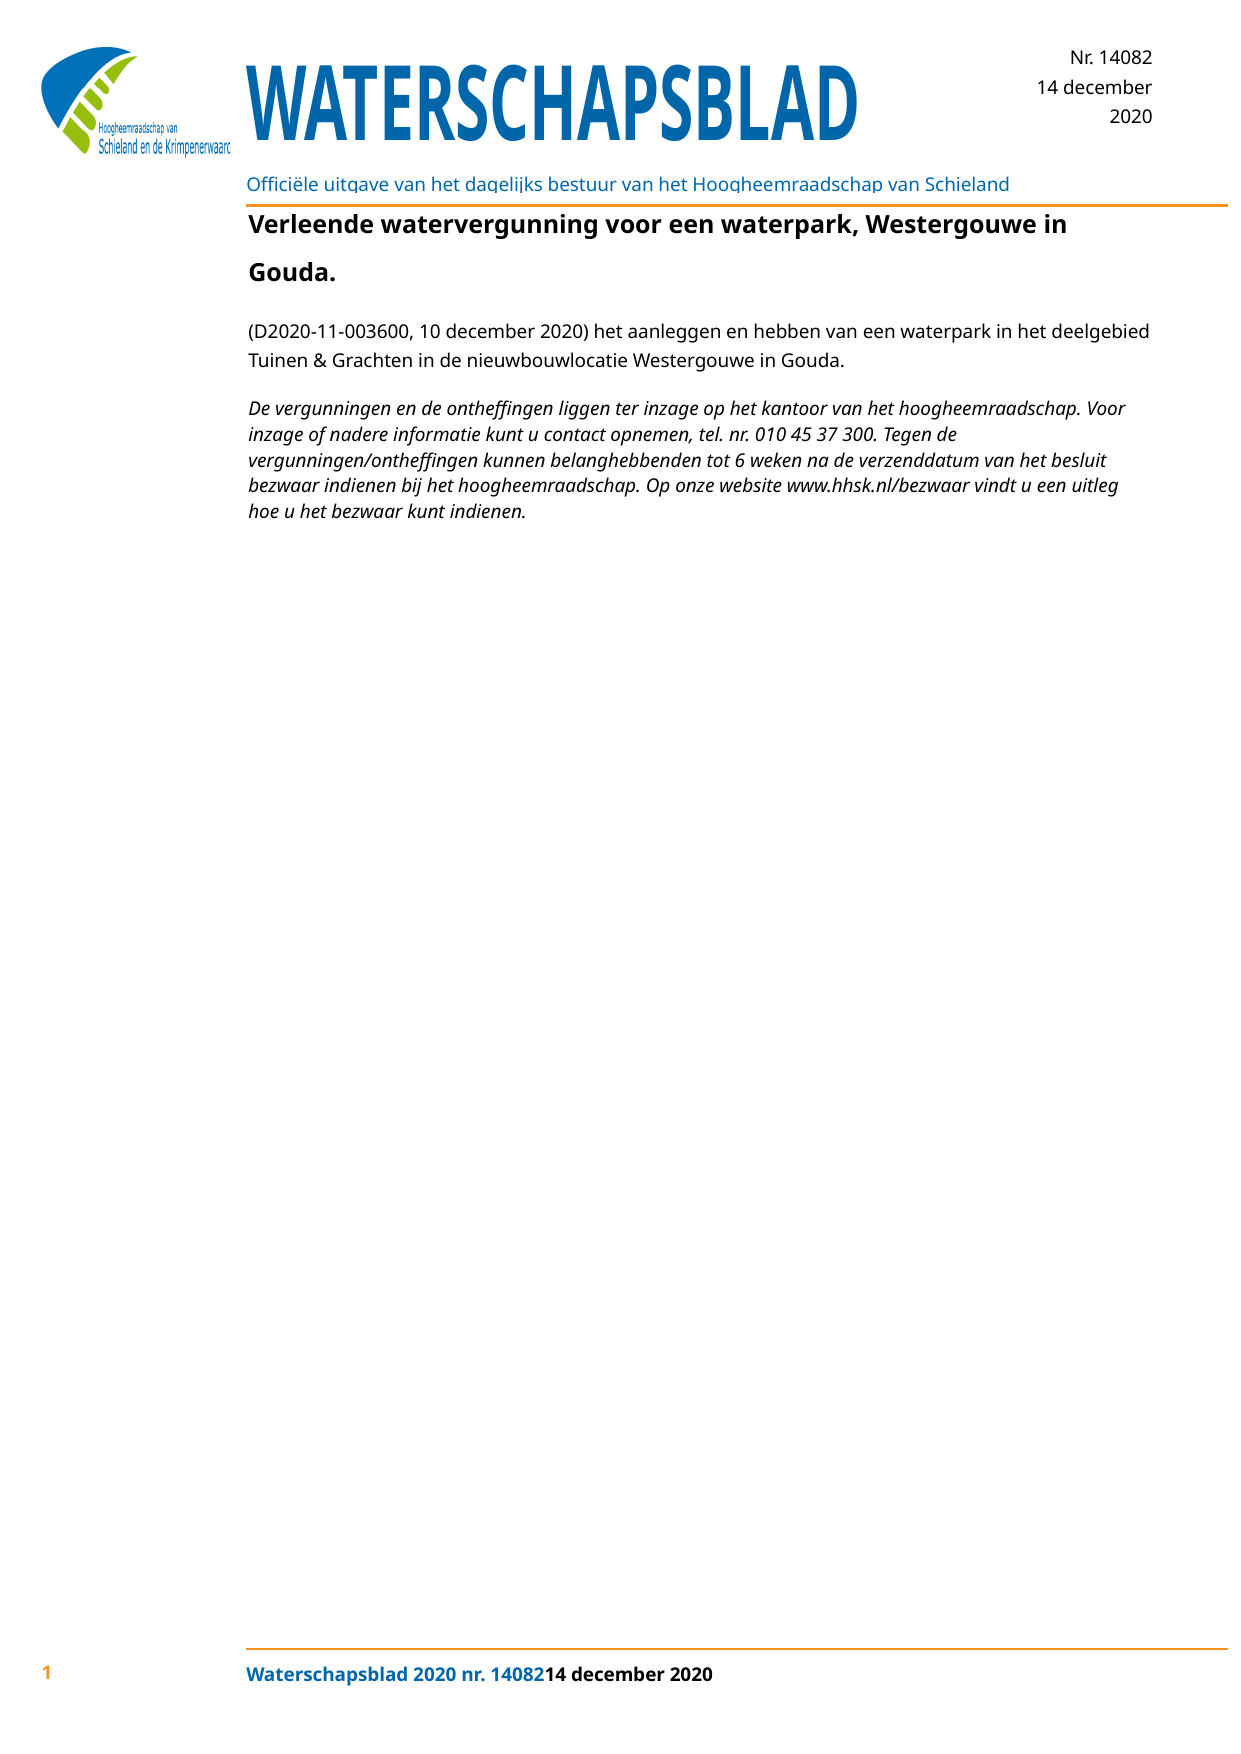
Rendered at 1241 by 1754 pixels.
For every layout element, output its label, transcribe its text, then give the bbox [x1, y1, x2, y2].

picture [41, 47, 231, 172]
text De vergunningen en de ontheffingen liggen ter inzage op het kantoor van het hoogheemraadschap. Voor inzage of nadere informatie kunt u contact opnemen, tel. nr. 010 45 37 300. Tegen de vergunningen/ontheffingen kunnen belanghebbenden tot 6 weken na de verzenddatum van het besluit bezwaar indienen bij het hoogheemraadschap. Op onze website www.hhsk.nl/bezwaar vindt u een uitleg hoe u het bezwaar kunt indienen. [248, 395, 1152, 524]
text (D2020-11-003600, 10 december 2020) het aanleggen en hebben van een waterpark in het deelgebied Tuinen & Grachten in de nieuwbouwlocatie Westergouwe in Gouda. [248, 318, 1152, 373]
text Verleende watervergunning voor een waterpark, Westergouwe in Gouda. [248, 207, 1152, 288]
